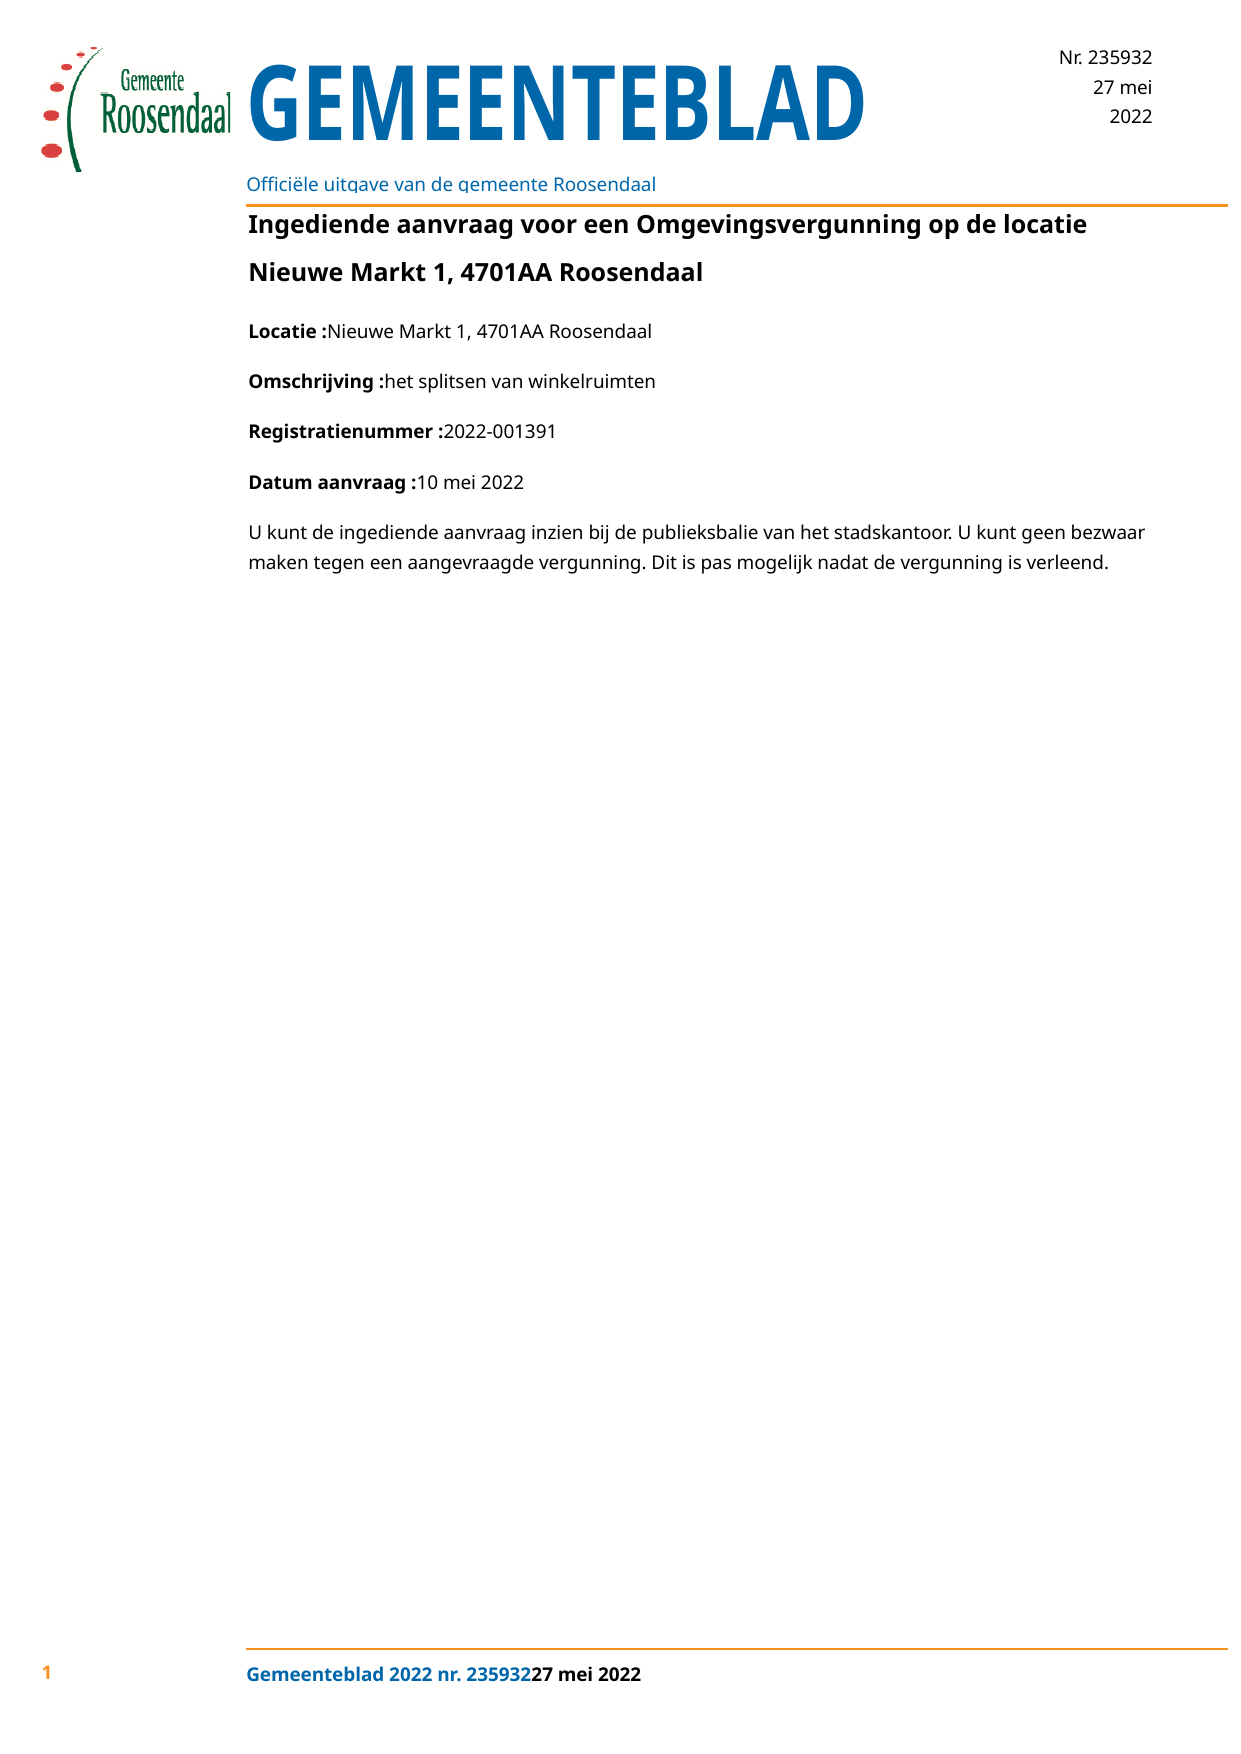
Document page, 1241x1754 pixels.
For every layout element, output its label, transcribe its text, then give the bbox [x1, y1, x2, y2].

picture [41, 47, 231, 172]
text Omschrijving :het splitsen van winkelruimten [248, 368, 1152, 394]
text Ingediende aanvraag voor een Omgevingsvergunning op de locatie Nieuwe Markt 1, 4701AA Roosendaal [248, 207, 1152, 288]
text Registratienummer :2022-001391 [248, 419, 1152, 444]
text U kunt de ingediende aanvraag inzien bij de publieksbalie van het stadskantoor. U kunt geen bezwaar maken tegen een aangevraagde vergunning. Dit is pas mogelijk nadat de vergunning is verleend. [248, 519, 1152, 575]
text Datum aanvraag :10 mei 2022 [248, 469, 1152, 495]
text Locatie :Nieuwe Markt 1, 4701AA Roosendaal [248, 318, 1152, 344]
